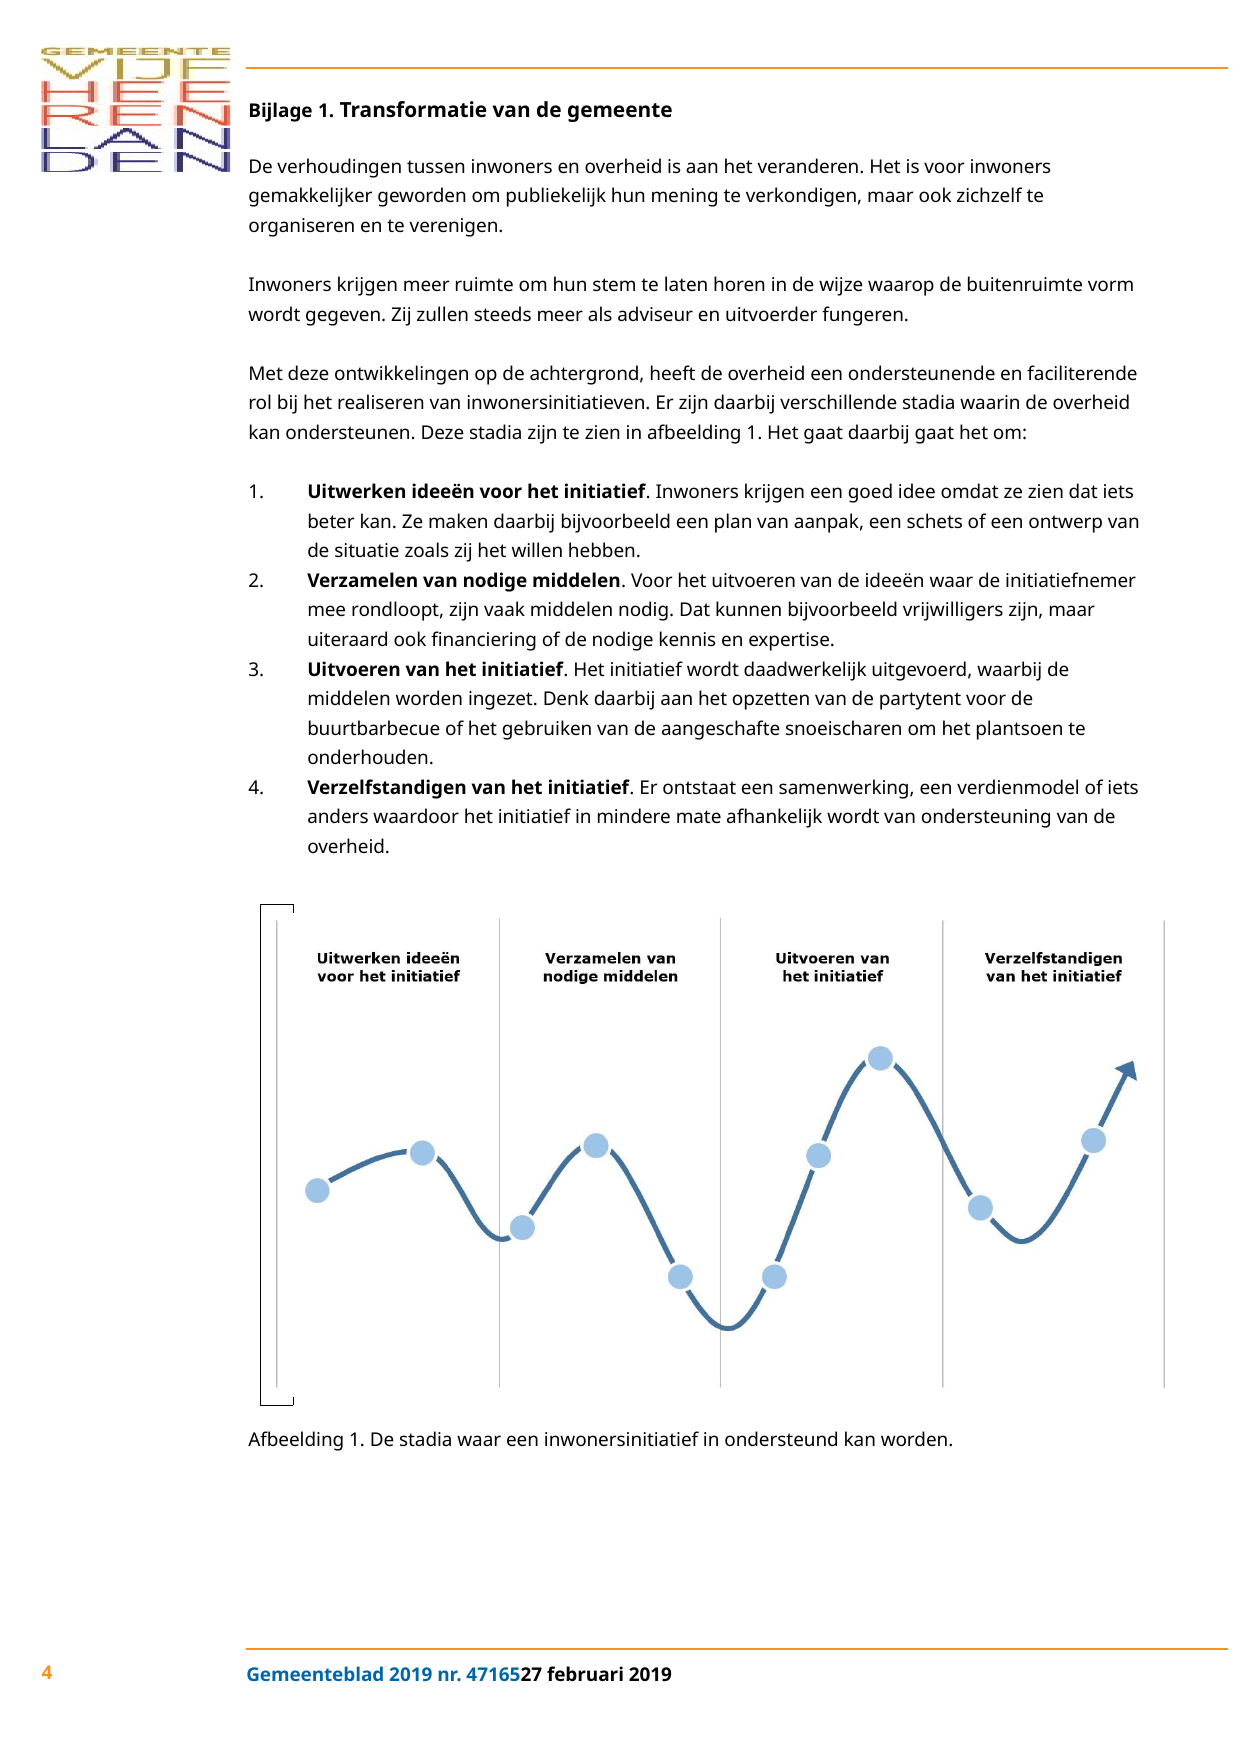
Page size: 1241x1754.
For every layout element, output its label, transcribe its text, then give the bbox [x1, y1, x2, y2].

list Verzamelen van nodige middelen. Voor het uitvoeren van de ideeën waar de initiatiefnemer mee rondloopt, zijn vaak middelen nodig. Dat kunnen bijvoorbeeld vrijwilligers zijn, maar uiteraard ook financiering of de nodige kennis en expertise. [248, 567, 1152, 652]
text De verhoudingen tussen inwoners en overheid is aan het veranderen. Het is voor inwoners gemakkelijker geworden om publiekelijk hun mening te verkondigen, maar ook zichzelf te organiseren en te verenigen. [248, 153, 1152, 238]
text Bijlage 1. Transformatie van de gemeente [248, 95, 1152, 123]
text Afbeelding 1. De stadia waar een inwonersinitiatief in ondersteund kan worden. [248, 1427, 1152, 1452]
picture [268, 913, 1173, 1397]
text Inwoners krijgen meer ruimte om hun stem te laten horen in de wijze waarop de buitenruimte vorm wordt gegeven. Zij zullen steeds meer als adviseur en uitvoerder fungeren. [248, 271, 1152, 327]
picture [41, 47, 231, 172]
list Uitvoeren van het initiatief. Het initiatief wordt daadwerkelijk uitgevoerd, waarbij de middelen worden ingezet. Denk daarbij aan het opzetten van de partytent voor de buurtbarbecue of het gebruiken van de aangeschafte snoeischaren om het plantsoen te onderhouden. [248, 656, 1152, 770]
list Uitwerken ideeën voor het initiatief. Inwoners krijgen een goed idee omdat ze zien dat iets beter kan. Ze maken daarbij bijvoorbeeld een plan van aanpak, een schets of een ontwerp van de situatie zoals zij het willen hebben. [248, 478, 1152, 563]
text Met deze ontwikkelingen op de achtergrond, heeft de overheid een ondersteunende en faciliterende rol bij het realiseren van inwonersinitiatieven. Er zijn daarbij verschillende stadia waarin de overheid kan ondersteunen. Deze stadia zijn te zien in afbeelding 1. Het gaat daarbij gaat het om: [248, 360, 1152, 445]
list Verzelfstandigen van het initiatief. Er ontstaat een samenwerking, een verdienmodel of iets anders waardoor het initiatief in mindere mate afhankelijk wordt van ondersteuning van de overheid. [248, 774, 1152, 859]
